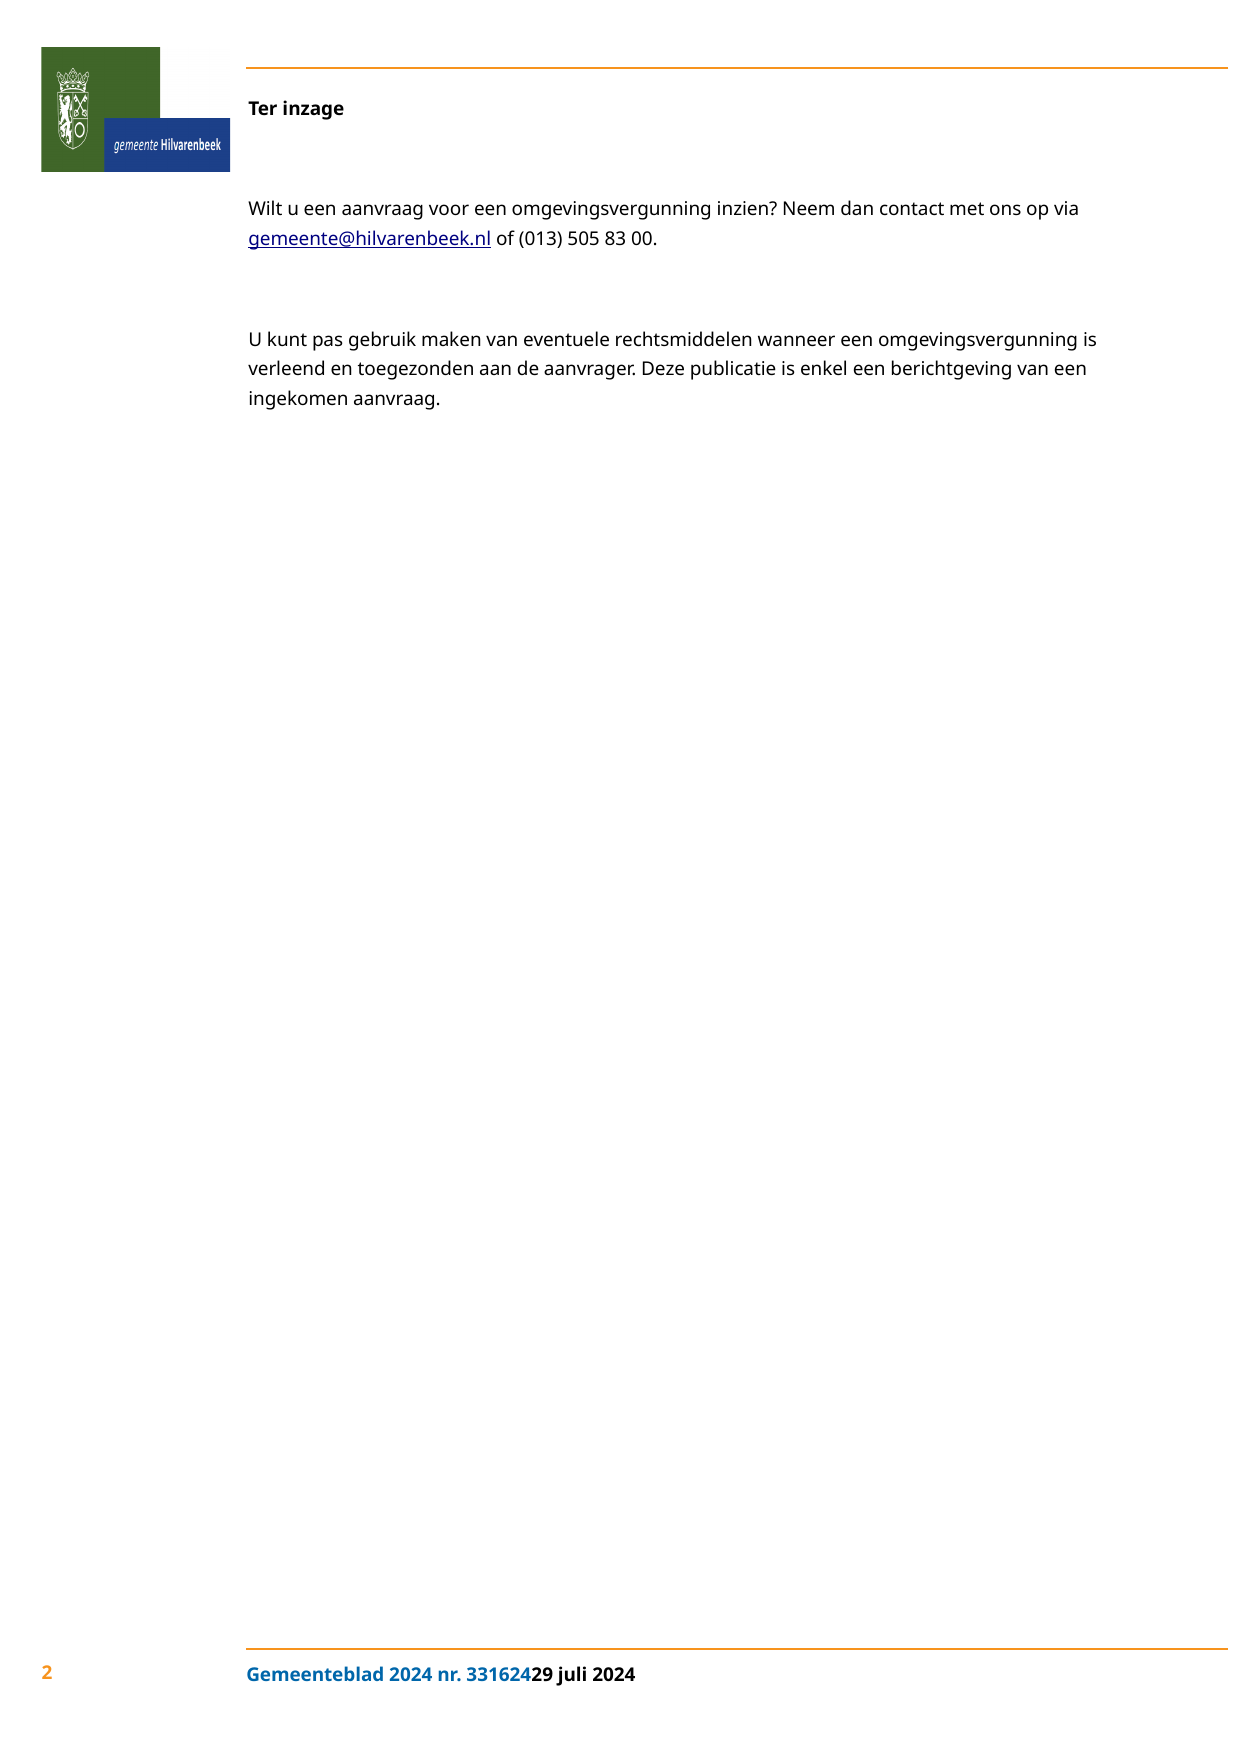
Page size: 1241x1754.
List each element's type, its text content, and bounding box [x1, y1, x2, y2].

text Wilt u een aanvraag voor een omgevingsvergunning inzien? Neem dan contact met ons op via gemeente@hilvarenbeek.nl of (013) 505 83 00. [248, 196, 1152, 251]
text U kunt pas gebruik maken van eventuele rechtsmiddelen wanneer een omgevingsvergunning is verleend en toegezonden aan de aanvrager. Deze publicatie is enkel een berichtgeving van een ingekomen aanvraag. [248, 326, 1152, 411]
picture [41, 47, 231, 172]
text Ter inzage [248, 95, 1152, 121]
